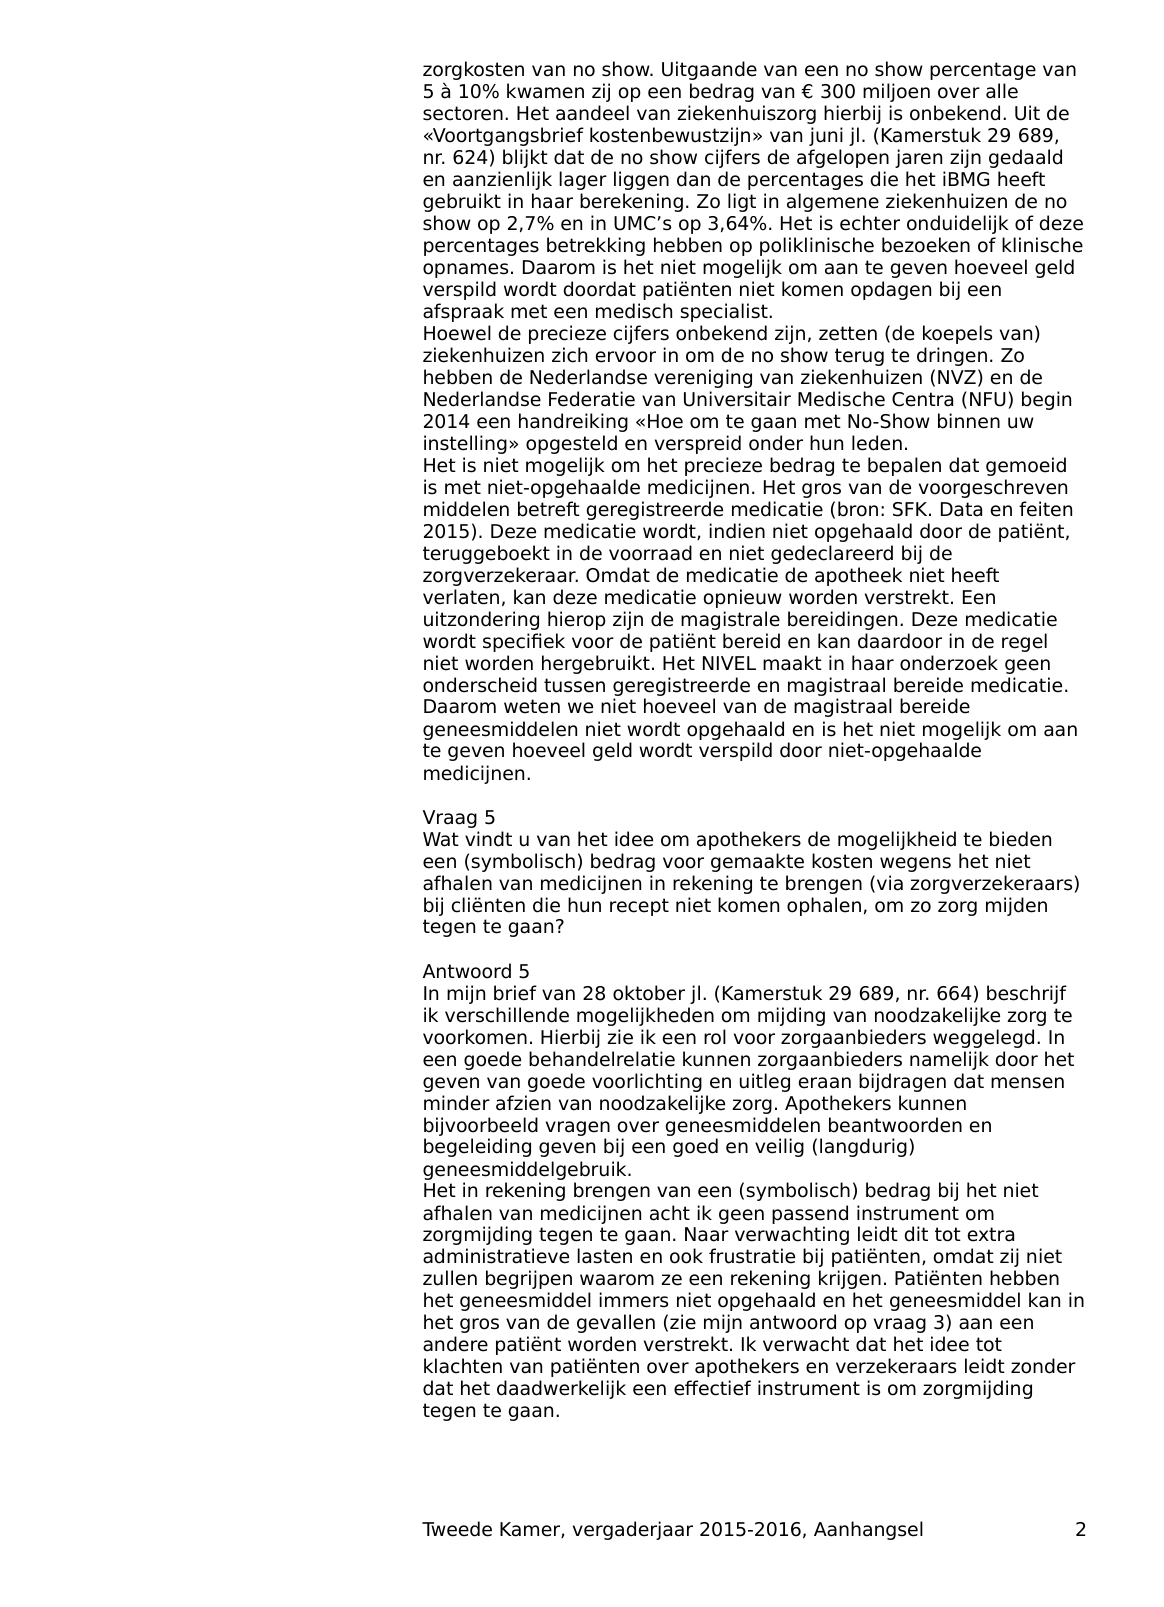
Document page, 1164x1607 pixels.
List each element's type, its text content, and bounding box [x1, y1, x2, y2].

text Antwoord 5 [422, 961, 1087, 983]
text Het is niet mogelijk om het precieze bedrag te bepalen dat gemoeid is met niet-opgehaalde medicijnen. Het gros van de voorgeschreven middelen betreft geregistreerde medicatie (bron: SFK. Data en feiten 2015). Deze medicatie wordt, indien niet opgehaald door de patiënt, teruggeboekt in de voorraad en niet gedeclareerd bij de zorgverzekeraar. Omdat de medicatie de apotheek niet heeft verlaten, kan deze medicatie opnieuw worden verstrekt. Een uitzondering hierop zijn de magistrale bereidingen. Deze medicatie wordt specifiek voor de patiënt bereid en kan daardoor in de regel niet worden hergebruikt. Het NIVEL maakt in haar onderzoek geen onderscheid tussen geregistreerde en magistraal bereide medicatie. Daarom weten we niet hoeveel van de magistraal bereide geneesmiddelen niet wordt opgehaald en is het niet mogelijk om aan te geven hoeveel geld wordt verspild door niet-opgehaalde medicijnen. [422, 455, 1087, 784]
text Vraag 5 [422, 807, 1087, 828]
text Wat vindt u van het idee om apothekers de mogelijkheid te bieden een (symbolisch) bedrag voor gemaakte kosten wegens het niet afhalen van medicijnen in rekening te brengen (via zorgverzekeraars) bij cliënten die hun recept niet komen ophalen, om zo zorg mijden tegen te gaan? [422, 828, 1087, 938]
text zorgkosten van no show. Uitgaande van een no show percentage van 5 à 10% kwamen zij op een bedrag van € 300 miljoen over alle sectoren. Het aandeel van ziekenhuiszorg hierbij is onbekend. Uit de «Voortgangsbrief kostenbewustzijn» van juni jl. (Kamerstuk 29 689, nr. 624) blijkt dat de no show cijfers de afgelopen jaren zijn gedaald en aanzienlijk lager liggen dan de percentages die het iBMG heeft gebruikt in haar berekening. Zo ligt in algemene ziekenhuizen de no show op 2,7% en in UMC’s op 3,64%. Het is echter onduidelijk of deze percentages betrekking hebben op poliklinische bezoeken of klinische opnames. Daarom is het niet mogelijk om aan te geven hoeveel geld verspild wordt doordat patiënten niet komen opdagen bij een afspraak met een medisch specialist. [422, 59, 1087, 323]
text In mijn brief van 28 oktober jl. (Kamerstuk 29 689, nr. 664) beschrijf ik verschillende mogelijkheden om mijding van noodzakelijke zorg te voorkomen. Hierbij zie ik een rol voor zorgaanbieders weggelegd. In een goede behandelrelatie kunnen zorgaanbieders namelijk door het geven van goede voorlichting en uitleg eraan bijdragen dat mensen minder afzien van noodzakelijke zorg. Apothekers kunnen bijvoorbeeld vragen over geneesmiddelen beantwoorden en begeleiding geven bij een goed en veilig (langdurig) geneesmiddelgebruik. [422, 983, 1087, 1180]
text Het in rekening brengen van een (symbolisch) bedrag bij het niet afhalen van medicijnen acht ik geen passend instrument om zorgmijding tegen te gaan. Naar verwachting leidt dit tot extra administratieve lasten en ook frustratie bij patiënten, omdat zij niet zullen begrijpen waarom ze een rekening krijgen. Patiënten hebben het geneesmiddel immers niet opgehaald en het geneesmiddel kan in het gros van de gevallen (zie mijn antwoord op vraag 3) aan een andere patiënt worden verstrekt. Ik verwacht dat het idee tot klachten van patiënten over apothekers en verzekeraars leidt zonder dat het daadwerkelijk een effectief instrument is om zorgmijding tegen te gaan. [422, 1180, 1087, 1422]
text Hoewel de precieze cijfers onbekend zijn, zetten (de koepels van) ziekenhuizen zich ervoor in om de no show terug te dringen. Zo hebben de Nederlandse vereniging van ziekenhuizen (NVZ) en de Nederlandse Federatie van Universitair Medische Centra (NFU) begin 2014 een handreiking «Hoe om te gaan met No-Show binnen uw instelling» opgesteld en verspreid onder hun leden. [422, 323, 1087, 455]
